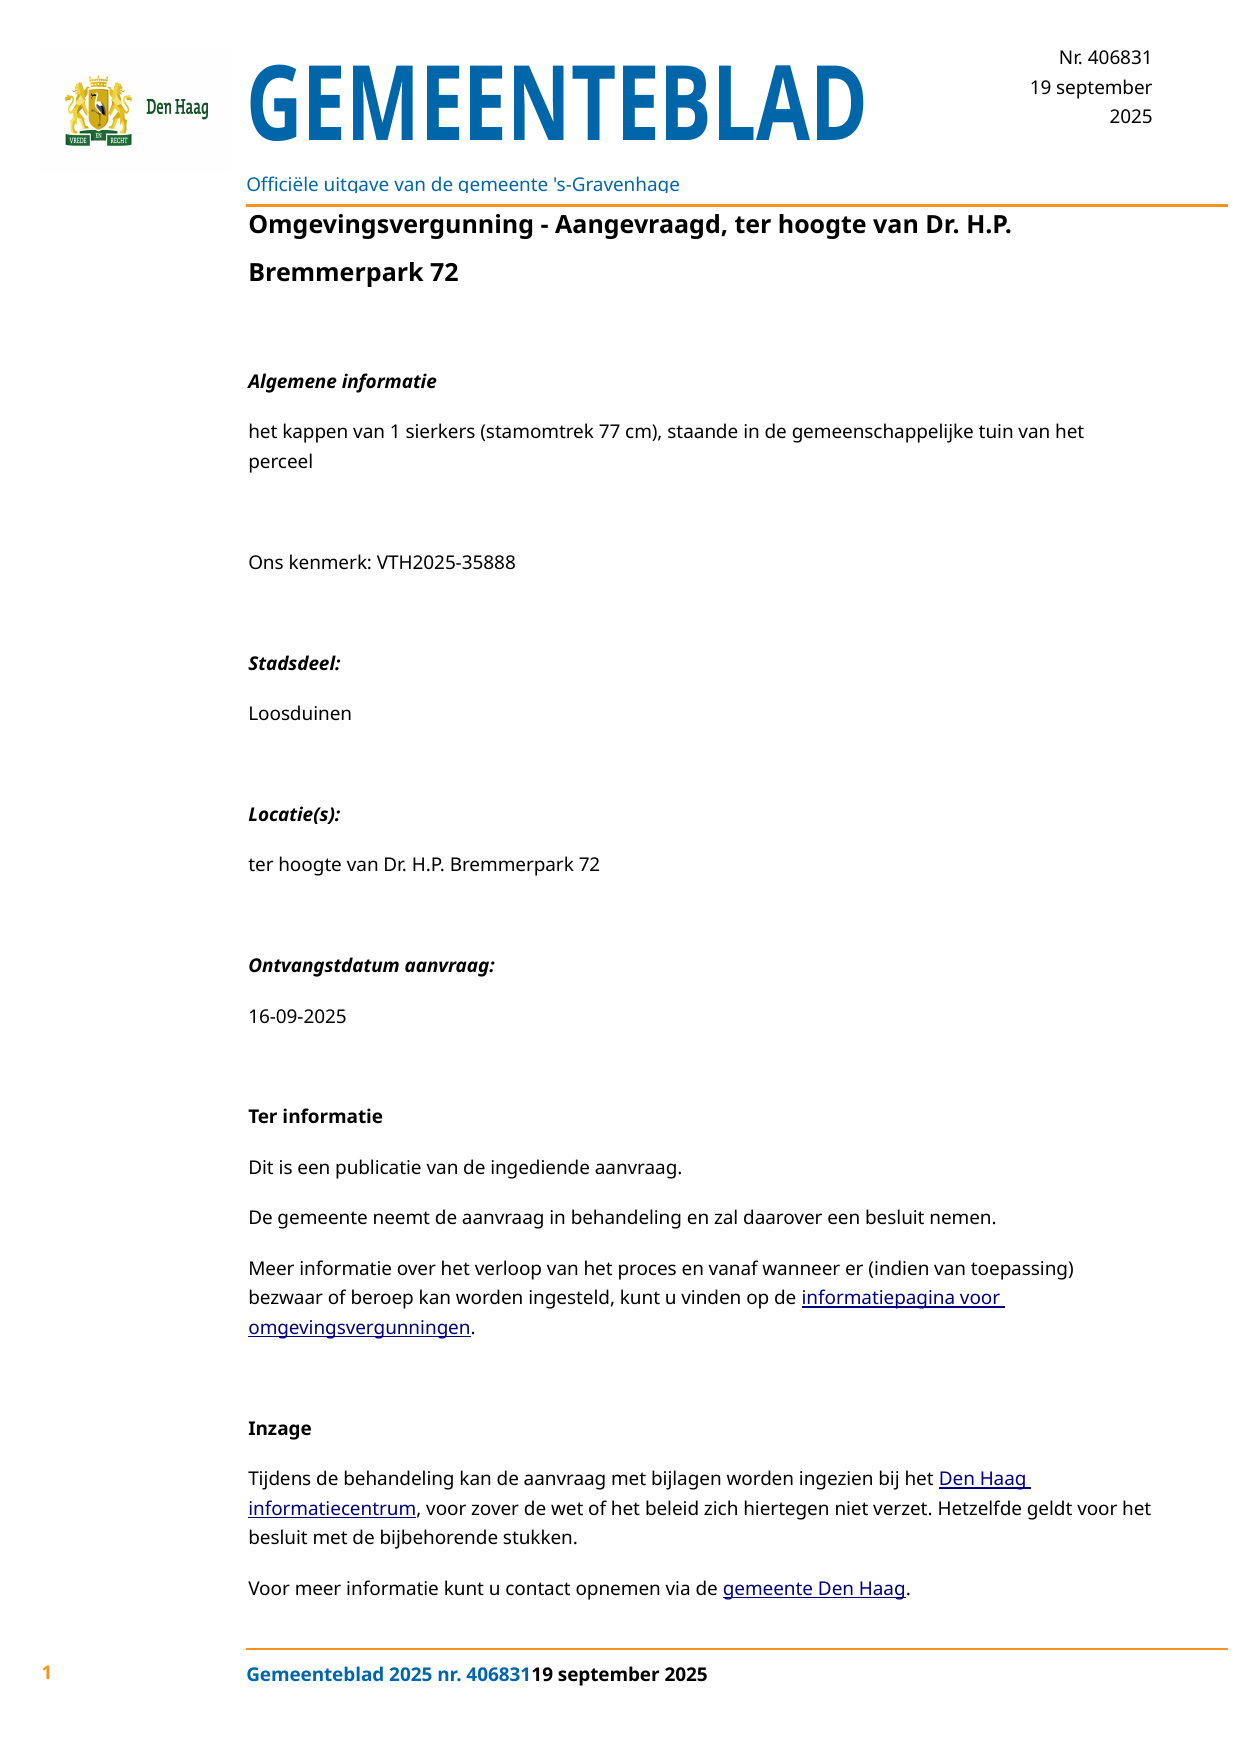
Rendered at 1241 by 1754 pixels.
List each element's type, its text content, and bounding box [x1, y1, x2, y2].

picture [41, 47, 231, 172]
text Meer informatie over het verloop van het proces en vanaf wanneer er (indien van toepassing) bezwaar of beroep kan worden ingesteld, kunt u vinden op de informatiepagina voor omgevingsvergunningen. [248, 1255, 1152, 1340]
text Ons kenmerk: VTH2025-35888 [248, 549, 1152, 575]
text het kappen van 1 sierkers (stamomtrek 77 cm), staande in de gemeenschappelijke tuin van het perceel [248, 419, 1152, 474]
text Loosduinen [248, 700, 1152, 726]
text Algemene informatie [248, 368, 1152, 394]
text Omgevingsvergunning - Aangevraagd, ter hoogte van Dr. H.P. Bremmerpark 72 [248, 207, 1152, 288]
text Stadsdeel: [248, 650, 1152, 676]
text Dit is een publicatie van de ingediende aanvraag. [248, 1154, 1152, 1180]
text ter hoogte van Dr. H.P. Bremmerpark 72 [248, 852, 1152, 877]
text Ontvangstdatum aanvraag: [248, 952, 1152, 978]
text Voor meer informatie kunt u contact opnemen via de gemeente Den Haag. [248, 1575, 1152, 1601]
text De gemeente neemt de aanvraag in behandeling en zal daarover een besluit nemen. [248, 1204, 1152, 1230]
text 16-09-2025 [248, 1003, 1152, 1029]
text Inzage [248, 1415, 1152, 1441]
text Locatie(s): [248, 801, 1152, 827]
text Ter informatie [248, 1104, 1152, 1129]
text Tijdens de behandeling kan de aanvraag met bijlagen worden ingezien bij het Den Haag informatiecentrum, voor zover de wet of het beleid zich hiertegen niet verzet. Hetzelfde geldt voor het besluit met de bijbehorende stukken. [248, 1465, 1152, 1550]
